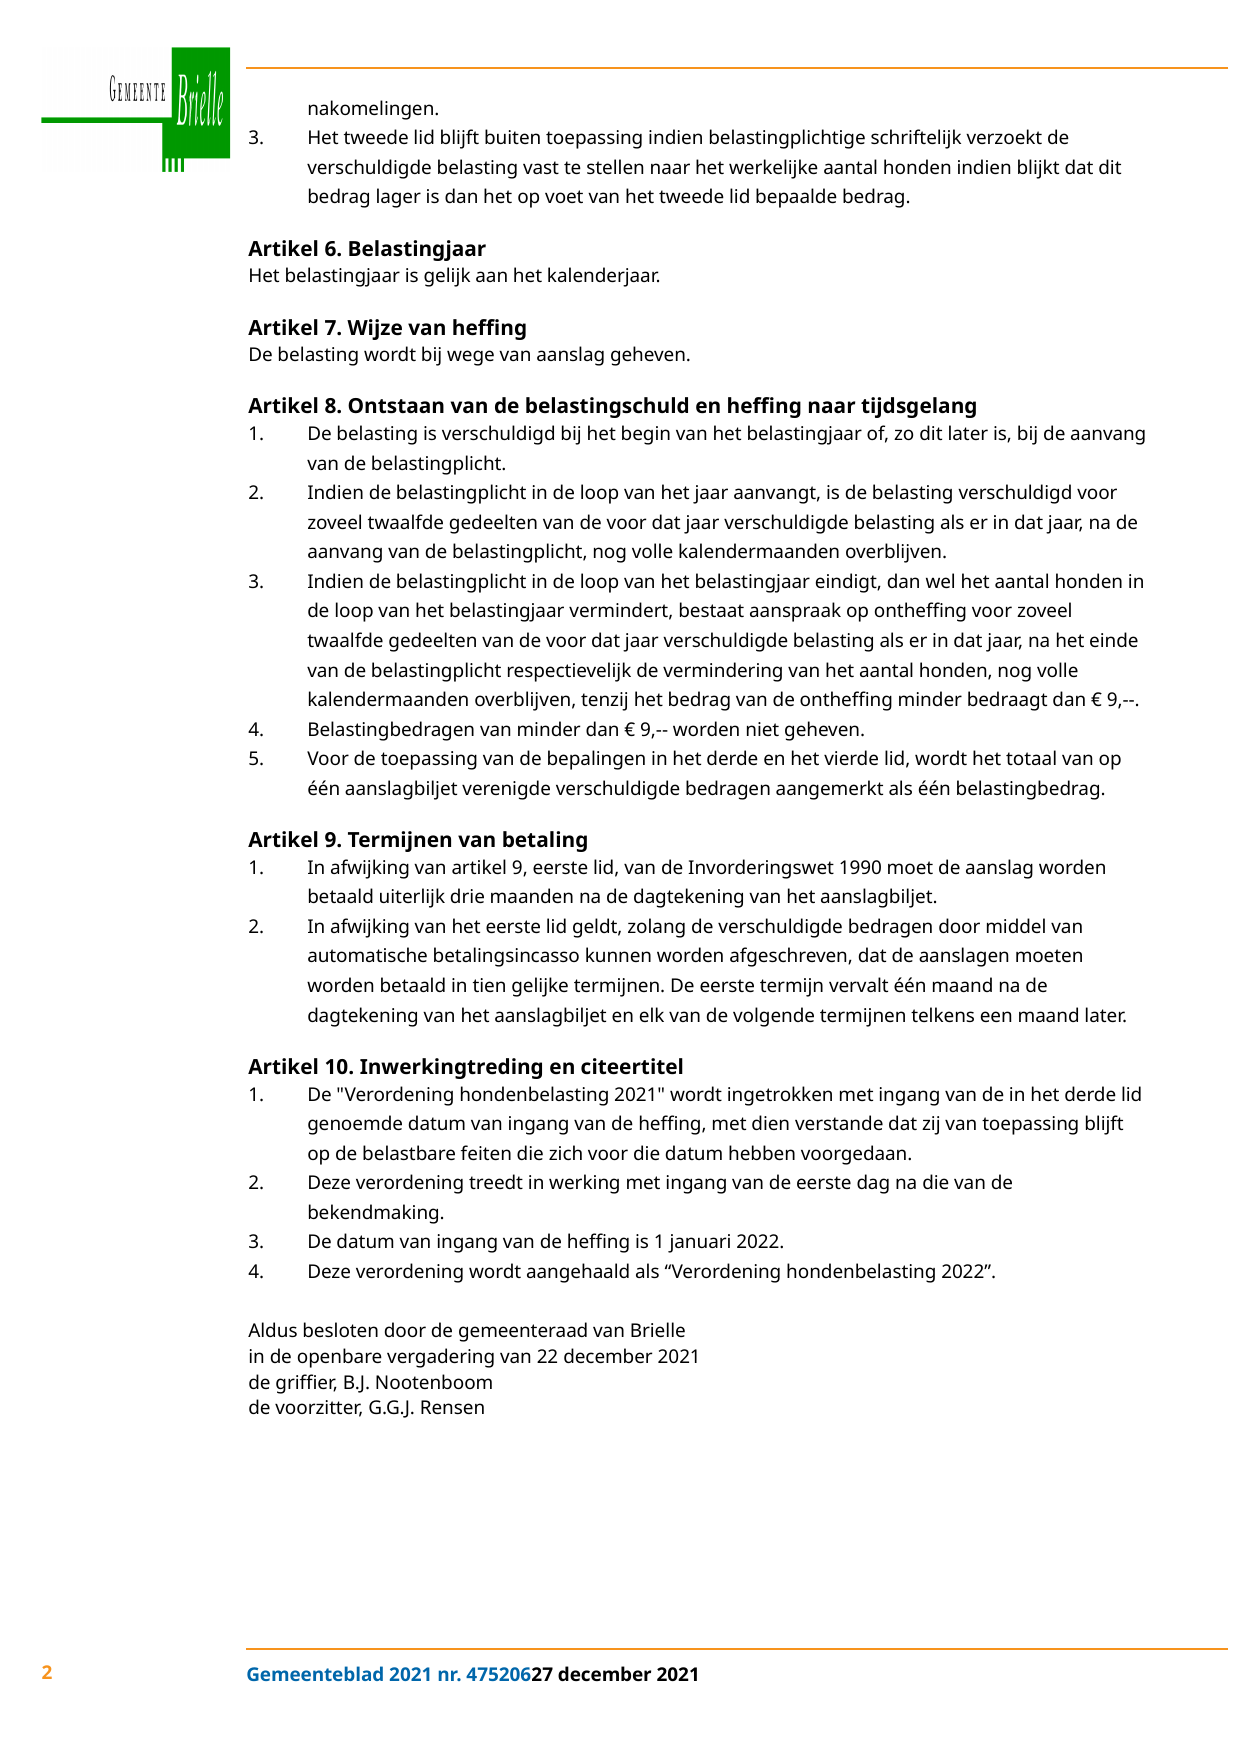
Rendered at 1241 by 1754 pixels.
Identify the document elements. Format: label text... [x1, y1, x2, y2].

list Het tweede lid blijft buiten toepassing indien belastingplichtige schriftelijk verzoekt de verschuldigde belasting vast te stellen naar het werkelijke aantal honden indien blijkt dat dit bedrag lager is dan het op voet van het tweede lid bepaalde bedrag. [248, 124, 1152, 209]
text Aldus besloten door de gemeenteraad van Brielle [248, 1317, 1152, 1343]
list In afwijking van het eerste lid geldt, zolang de verschuldigde bedragen door middel van automatische betalingsincasso kunnen worden afgeschreven, dat de aanslagen moeten worden betaald in tien gelijke termijnen. De eerste termijn vervalt één maand na de dagtekening van het aanslagbiljet en elk van de volgende termijnen telkens een maand later. [248, 913, 1152, 1028]
text Artikel 8. Ontstaan van de belastingschuld en heffing naar tijdsgelang [248, 392, 1152, 420]
list Voor de toepassing van de bepalingen in het derde en het vierde lid, wordt het totaal van op één aanslagbiljet verenigde verschuldigde bedragen aangemerkt als één belastingbedrag. [248, 746, 1152, 801]
list De belasting is verschuldigd bij het begin van het belastingjaar of, zo dit later is, bij de aanvang van de belastingplicht. [248, 420, 1152, 475]
picture [41, 47, 231, 172]
text Artikel 7. Wijze van heffing [248, 313, 1152, 341]
list Indien de belastingplicht in de loop van het belastingjaar eindigt, dan wel het aantal honden in de loop van het belastingjaar vermindert, bestaat aanspraak op ontheffing voor zoveel twaalfde gedeelten van de voor dat jaar verschuldigde belasting als er in dat jaar, na het einde van de belastingplicht respectievelijk de vermindering van het aantal honden, nog volle kalendermaanden overblijven, tenzij het bedrag van de ontheffing minder bedraagt dan € 9,--. [248, 568, 1152, 712]
list De datum van ingang van de heffing is 1 januari 2022. [248, 1229, 1152, 1254]
list In afwijking van artikel 9, eerste lid, van de Invorderingswet 1990 moet de aanslag worden betaald uiterlijk drie maanden na de dagtekening van het aanslagbiljet. [248, 854, 1152, 909]
list De "Verordening hondenbelasting 2021" wordt ingetrokken met ingang van de in het derde lid genoemde datum van ingang van de heffing, met dien verstande dat zij van toepassing blijft op de belastbare feiten die zich voor die datum hebben voorgedaan. [248, 1081, 1152, 1166]
list nakomelingen. [248, 95, 1152, 121]
text Artikel 6. Belastingjaar [248, 234, 1152, 262]
list Deze verordening treedt in werking met ingang van de eerste dag na die van de bekendmaking. [248, 1169, 1152, 1225]
text De belasting wordt bij wege van aanslag geheven. [248, 341, 1152, 367]
list Deze verordening wordt aangehaald als “Verordening hondenbelasting 2022”. [248, 1258, 1152, 1284]
text de griffier, B.J. Nootenboom [248, 1369, 1152, 1394]
text Het belastingjaar is gelijk aan het kalenderjaar. [248, 262, 1152, 288]
text Artikel 10. Inwerkingtreding en citeertitel [248, 1052, 1152, 1081]
text Artikel 9. Termijnen van betaling [248, 826, 1152, 854]
list Belastingbedragen van minder dan € 9,-- worden niet geheven. [248, 716, 1152, 742]
list Indien de belastingplicht in de loop van het jaar aanvangt, is de belasting verschuldigd voor zoveel twaalfde gedeelten van de voor dat jaar verschuldigde belasting als er in dat jaar, na de aanvang van de belastingplicht, nog volle kalendermaanden overblijven. [248, 479, 1152, 564]
text in de openbare vergadering van 22 december 2021 [248, 1343, 1152, 1369]
text de voorzitter, G.G.J. Rensen [248, 1394, 1152, 1420]
